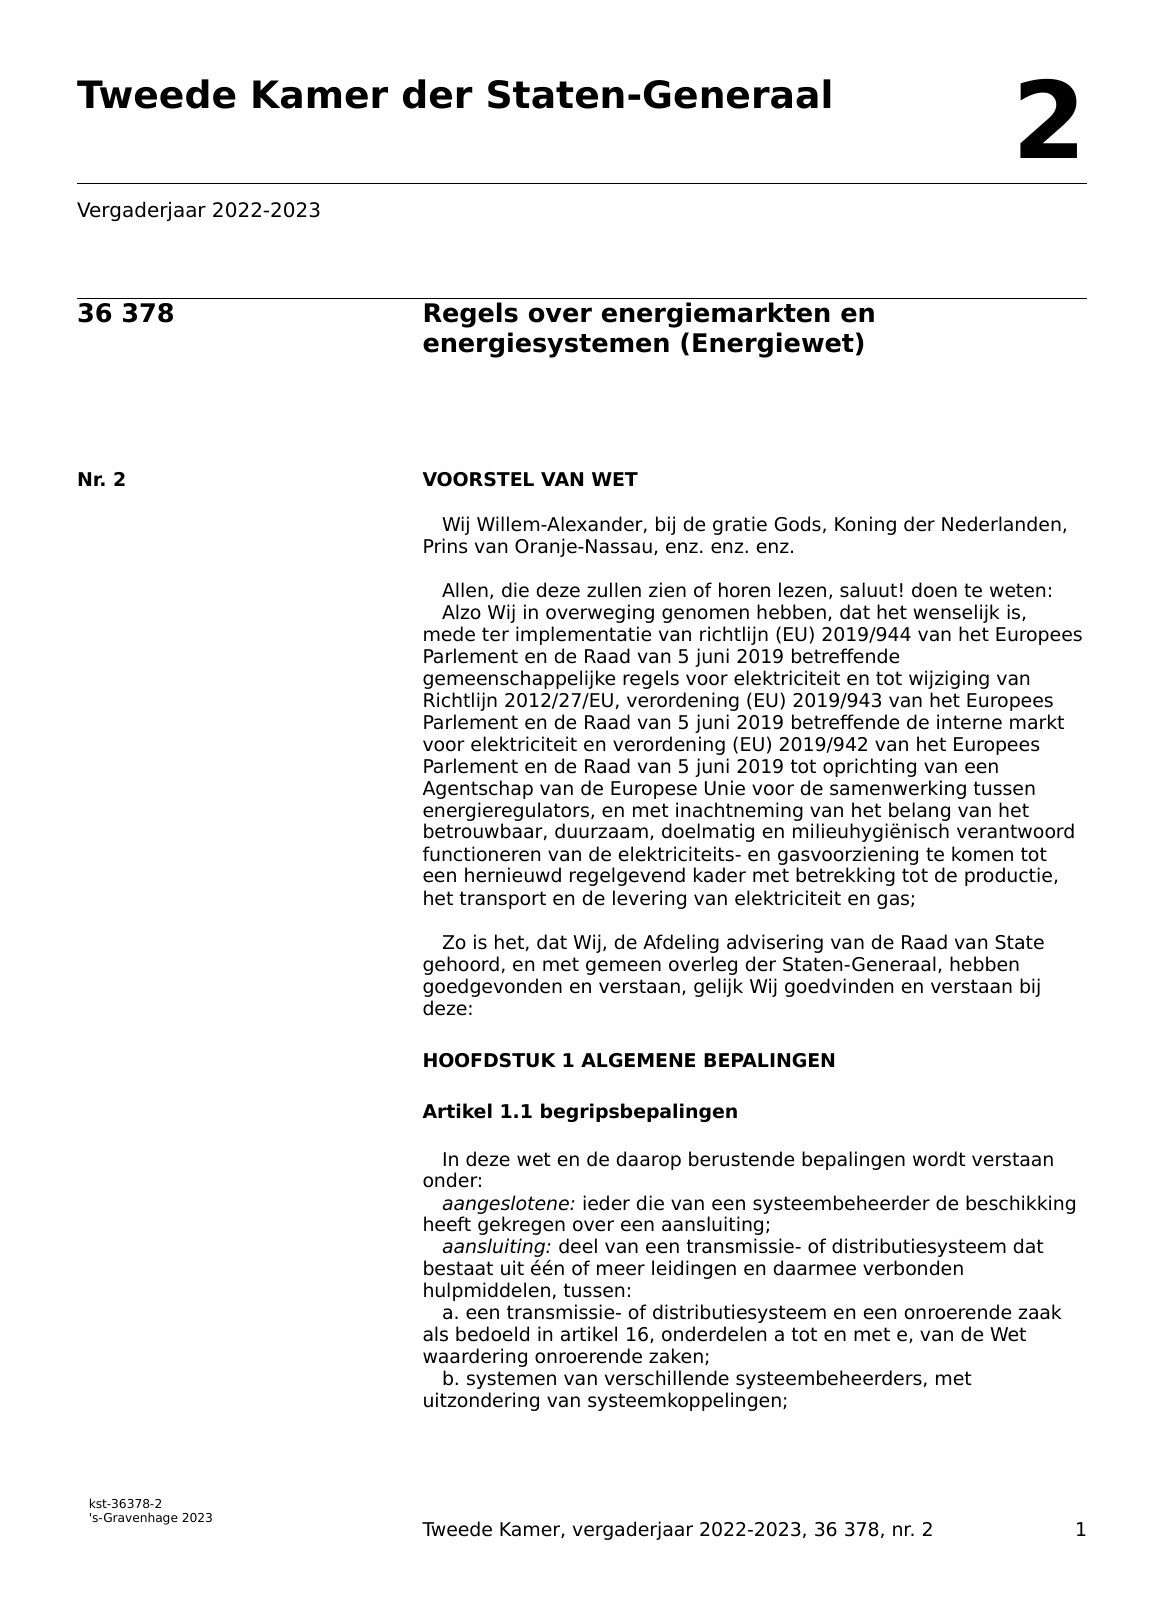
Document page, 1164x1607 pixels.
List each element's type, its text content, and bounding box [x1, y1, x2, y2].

text aansluiting: deel van een transmissie- of distributiesysteem dat bestaat uit één of meer leidingen en daarmee verbonden hulpmiddelen, tussen: [422, 1236, 1087, 1302]
text kst-36378-2 [88, 1497, 323, 1511]
text Alzo Wij in overweging genomen hebben, dat het wenselijk is, mede ter implementatie van richtlijn (EU) 2019/944 van het Europees Parlement en de Raad van 5 juni 2019 betreffende gemeenschappelijke regels voor elektriciteit en tot wijziging van Richtlijn 2012/27/EU, verordening (EU) 2019/943 van het Europees Parlement en de Raad van 5 juni 2019 betreffende de interne markt voor elektriciteit en verordening (EU) 2019/942 van het Europees Parlement en de Raad van 5 juni 2019 tot oprichting van een Agentschap van de Europese Unie voor de samenwerking tussen energieregulators, en met inachtneming van het belang van het betrouwbaar, duurzaam, doelmatig en milieuhygiënisch verantwoord functioneren van de elektriciteits- en gasvoorziening te komen tot een hernieuwd regelgevend kader met betrekking tot de productie, het transport en de levering van elektriciteit en gas; [422, 602, 1087, 909]
text a. een transmissie- of distributiesysteem en een onroerende zaak als bedoeld in artikel 16, onderdelen a tot en met e, van de Wet waardering onroerende zaken; [422, 1302, 1087, 1368]
text In deze wet en de daarop berustende bepalingen wordt verstaan onder: [422, 1148, 1087, 1192]
text Allen, die deze zullen zien of horen lezen, saluut! doen te weten: [422, 580, 1087, 602]
subtitle Artikel 1.1 begripsbepalingen [422, 1101, 1087, 1123]
table_header 2 [886, 59, 1087, 183]
text 's-Gravenhage 2023 [88, 1511, 323, 1525]
text aangeslotene: ieder die van een systeembeheerder de beschikking heeft gekregen over een aansluiting; [422, 1192, 1087, 1236]
table_cell Vergaderjaar 2022-2023 [77, 184, 1087, 298]
text Zo is het, dat Wij, de Afdeling advisering van de Raad van State gehoord, en met gemeen overleg der Staten-Generaal, hebben goedgevonden en verstaan, gelijk Wij goedvinden en verstaan bij deze: [422, 932, 1087, 1019]
subtitle HOOFDSTUK 1 ALGEMENE BEPALINGEN [422, 1049, 1087, 1071]
table_header Tweede Kamer der Staten-Generaal [77, 59, 886, 183]
subtitle Nr. 2 VOORSTEL VAN WET [77, 469, 1087, 491]
text b. systemen van verschillende systeembeheerders, met uitzondering van systeemkoppelingen; [422, 1368, 1087, 1412]
text Wij Willem-Alexander, bij de gratie Gods, Koning der Nederlanden, Prins van Oranje-Nassau, enz. enz. enz. [422, 513, 1087, 557]
subtitle 36 378 Regels over energiemarkten en energiesystemen (Energiewet) [77, 299, 1087, 358]
